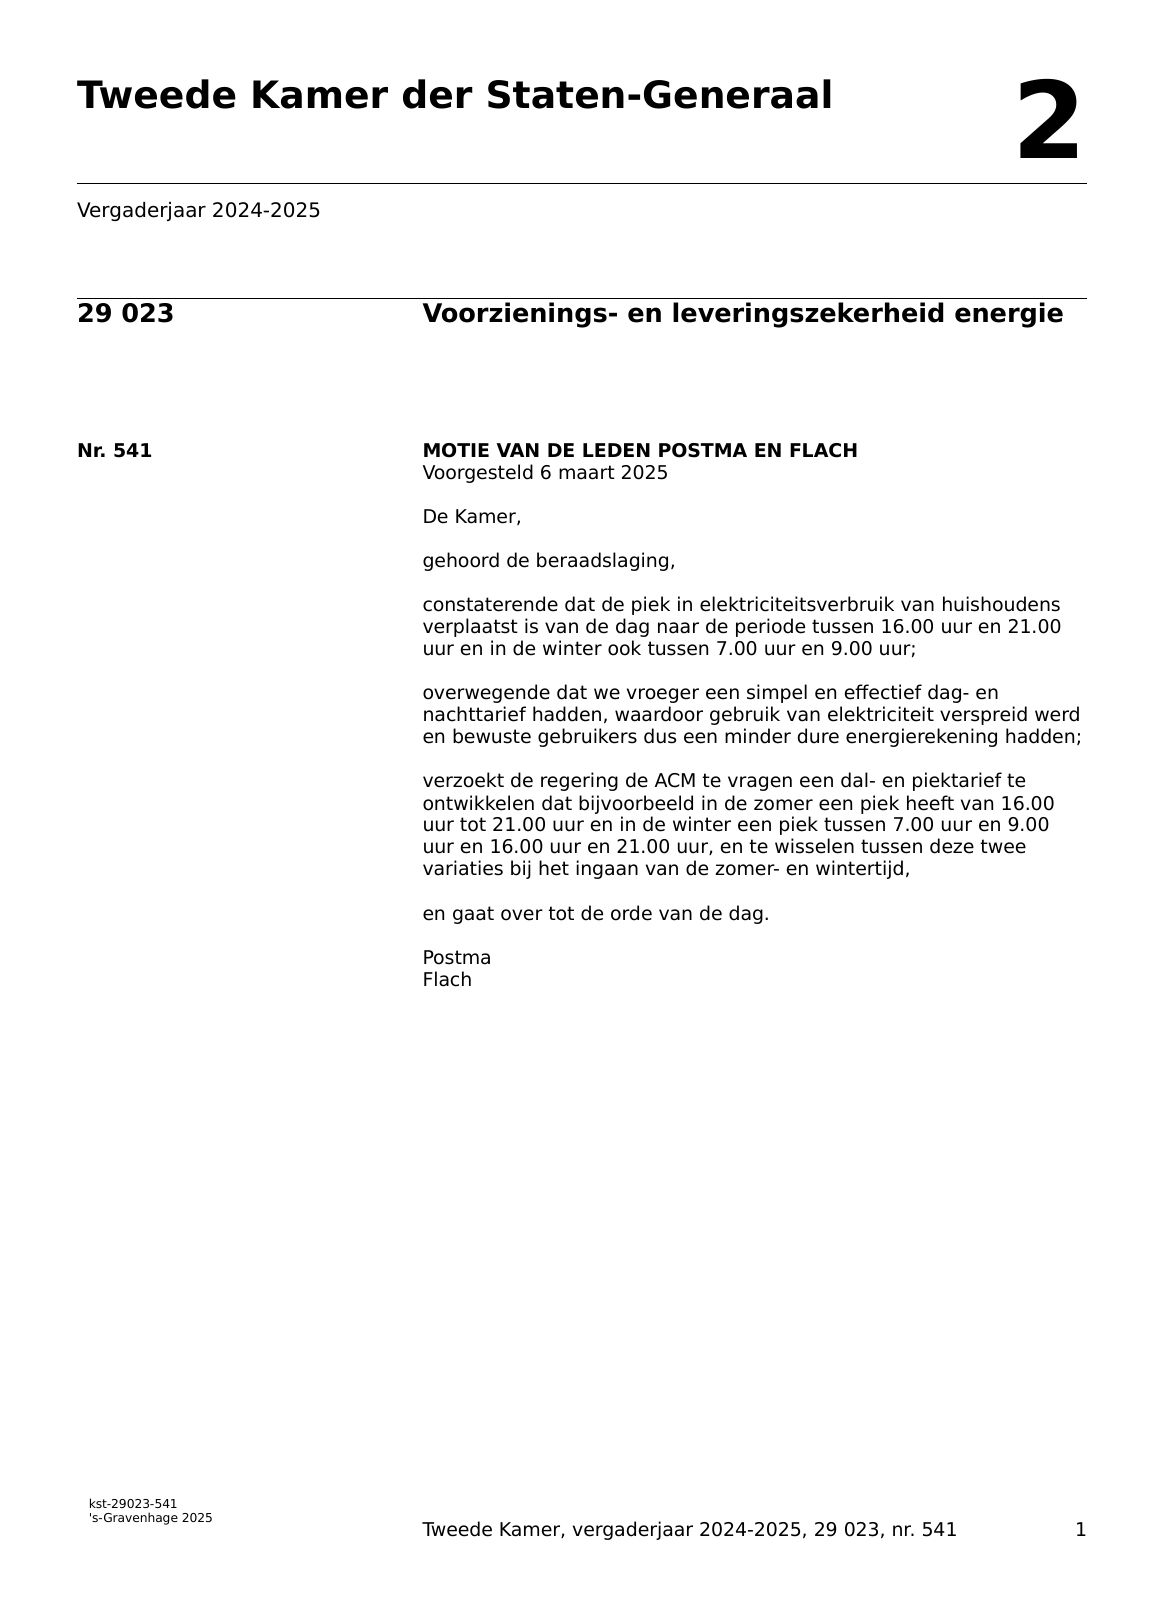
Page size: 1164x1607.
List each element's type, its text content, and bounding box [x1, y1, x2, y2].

subtitle 29 023 Voorzienings- en leveringszekerheid energie [77, 299, 1087, 329]
text constaterende dat de piek in elektriciteitsverbruik van huishoudens verplaatst is van de dag naar de periode tussen 16.00 uur en 21.00 uur en in de winter ook tussen 7.00 uur en 9.00 uur; [422, 594, 1087, 660]
text Flach [422, 969, 1087, 991]
table_header Tweede Kamer der Staten-Generaal [77, 59, 886, 183]
text De Kamer, [422, 506, 1087, 528]
text 's-Gravenhage 2025 [88, 1511, 323, 1525]
table_header 2 [886, 59, 1087, 183]
subtitle Nr. 541 MOTIE VAN DE LEDEN POSTMA EN FLACH [77, 440, 1087, 462]
text Voorgesteld 6 maart 2025 [422, 462, 1087, 484]
text Postma [422, 947, 1087, 969]
text gehoord de beraadslaging, [422, 550, 1087, 572]
text overwegende dat we vroeger een simpel en effectief dag- en nachttarief hadden, waardoor gebruik van elektriciteit verspreid werd en bewuste gebruikers dus een minder dure energierekening hadden; [422, 682, 1087, 748]
text kst-29023-541 [88, 1497, 323, 1511]
text en gaat over tot de orde van de dag. [422, 902, 1087, 924]
text verzoekt de regering de ACM te vragen een dal- en piektarief te ontwikkelen dat bijvoorbeeld in de zomer een piek heeft van 16.00 uur tot 21.00 uur en in de winter een piek tussen 7.00 uur en 9.00 uur en 16.00 uur en 21.00 uur, en te wisselen tussen deze twee variaties bij het ingaan van de zomer- en wintertijd, [422, 770, 1087, 880]
table_cell Vergaderjaar 2024-2025 [77, 184, 1087, 298]
